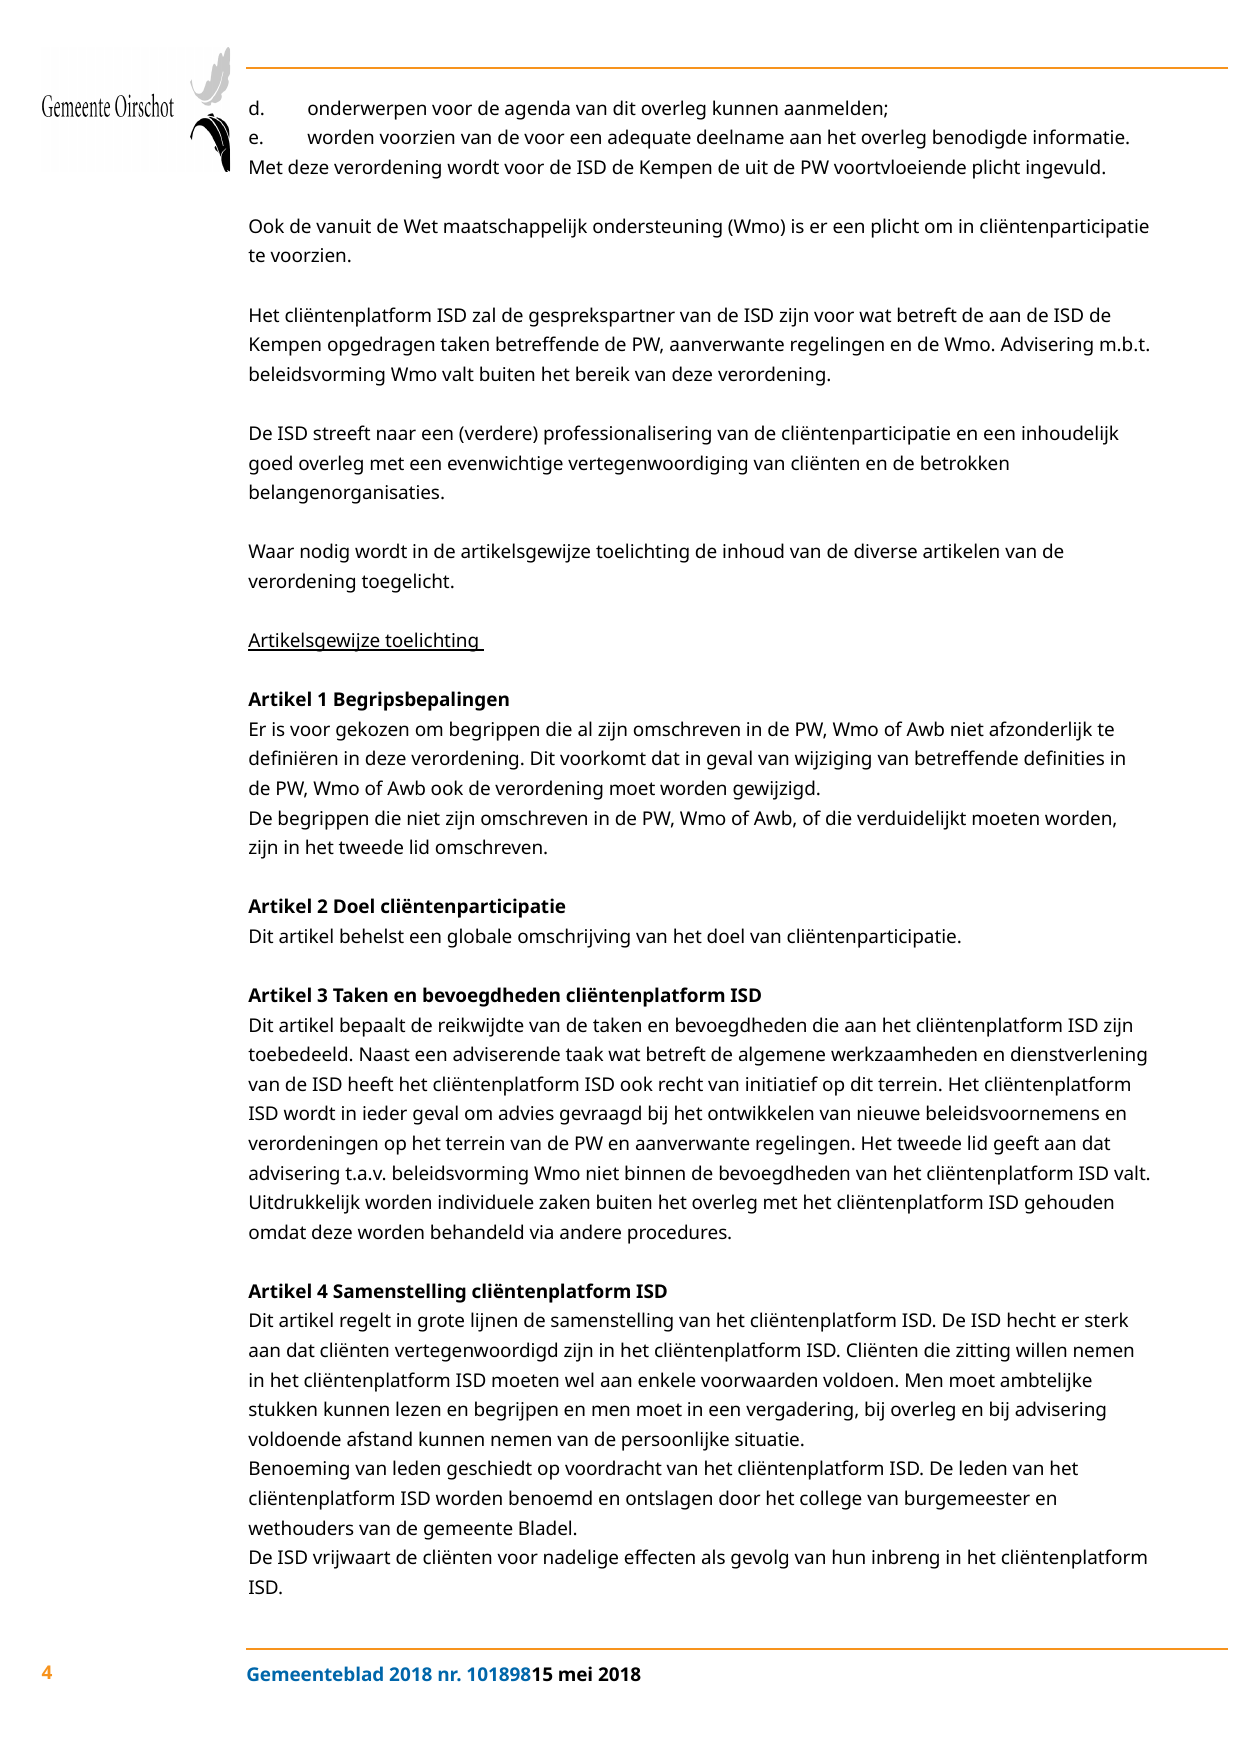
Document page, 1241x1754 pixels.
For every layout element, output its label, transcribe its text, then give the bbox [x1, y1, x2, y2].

text Artikel 1 Begripsbepalingen [248, 686, 1152, 712]
text Artikel 3 Taken en bevoegdheden cliëntenplatform ISD [248, 982, 1152, 1008]
text Benoeming van leden geschiedt op voordracht van het cliëntenplatform ISD. De leden van het cliëntenplatform ISD worden benoemd en ontslagen door het college van burgemeester en wethouders van de gemeente Bladel. [248, 1456, 1152, 1541]
text Artikelsgewijze toelichting [248, 627, 1152, 653]
text Het cliëntenplatform ISD zal de gesprekspartner van de ISD zijn voor wat betreft de aan de ISD de Kempen opgedragen taken betreffende de PW, aanverwante regelingen en de Wmo. Advisering m.b.t. beleidsvorming Wmo valt buiten het bereik van deze verordening. [248, 302, 1152, 387]
text Artikel 4 Samenstelling cliëntenplatform ISD [248, 1278, 1152, 1304]
text De begrippen die niet zijn omschreven in de PW, Wmo of Awb, of die verduidelijkt moeten worden, zijn in het tweede lid omschreven. [248, 805, 1152, 860]
text Dit artikel behelst een globale omschrijving van het doel van cliëntenparticipatie. [248, 923, 1152, 949]
text Dit artikel bepaalt de reikwijdte van de taken en bevoegdheden die aan het cliëntenplatform ISD zijn toebedeeld. Naast een adviserende taak wat betreft de algemene werkzaamheden en dienstverlening van de ISD heeft het cliëntenplatform ISD ook recht van initiatief op dit terrein. Het cliëntenplatform ISD wordt in ieder geval om advies gevraagd bij het ontwikkelen van nieuwe beleidsvoornemens en verordeningen op het terrein van de PW en aanverwante regelingen. Het tweede lid geeft aan dat advisering t.a.v. beleidsvorming Wmo niet binnen de bevoegdheden van het cliëntenplatform ISD valt. Uitdrukkelijk worden individuele zaken buiten het overleg met het cliëntenplatform ISD gehouden omdat deze worden behandeld via andere procedures. [248, 1012, 1152, 1245]
text Waar nodig wordt in de artikelsgewijze toelichting de inhoud van de diverse artikelen van de verordening toegelicht. [248, 538, 1152, 594]
list onderwerpen voor de agenda van dit overleg kunnen aanmelden; [248, 95, 1152, 121]
text De ISD vrijwaart de cliënten voor nadelige effecten als gevolg van hun inbreng in het cliëntenplatform ISD. [248, 1544, 1152, 1600]
text Er is voor gekozen om begrippen die al zijn omschreven in de PW, Wmo of Awb niet afzonderlijk te definiëren in deze verordening. Dit voorkomt dat in geval van wijziging van betreffende definities in de PW, Wmo of Awb ook de verordening moet worden gewijzigd. [248, 716, 1152, 801]
text De ISD streeft naar een (verdere) professionalisering van de cliëntenparticipatie en een inhoudelijk goed overleg met een evenwichtige vertegenwoordiging van cliënten en de betrokken belangenorganisaties. [248, 420, 1152, 505]
text Artikel 2 Doel cliëntenparticipatie [248, 893, 1152, 919]
text Dit artikel regelt in grote lijnen de samenstelling van het cliëntenplatform ISD. De ISD hecht er sterk aan dat cliënten vertegenwoordigd zijn in het cliëntenplatform ISD. Cliënten die zitting willen nemen in het cliëntenplatform ISD moeten wel aan enkele voorwaarden voldoen. Men moet ambtelijke stukken kunnen lezen en begrijpen en men moet in een vergadering, bij overleg en bij advisering voldoende afstand kunnen nemen van de persoonlijke situatie. [248, 1308, 1152, 1452]
text Met deze verordening wordt voor de ISD de Kempen de uit de PW voortvloeiende plicht ingevuld. [248, 154, 1152, 180]
list worden voorzien van de voor een adequate deelname aan het overleg benodigde informatie. [248, 124, 1152, 150]
text Ook de vanuit de Wet maatschappelijk ondersteuning (Wmo) is er een plicht om in cliëntenparticipatie te voorzien. [248, 213, 1152, 268]
picture [41, 47, 231, 172]
